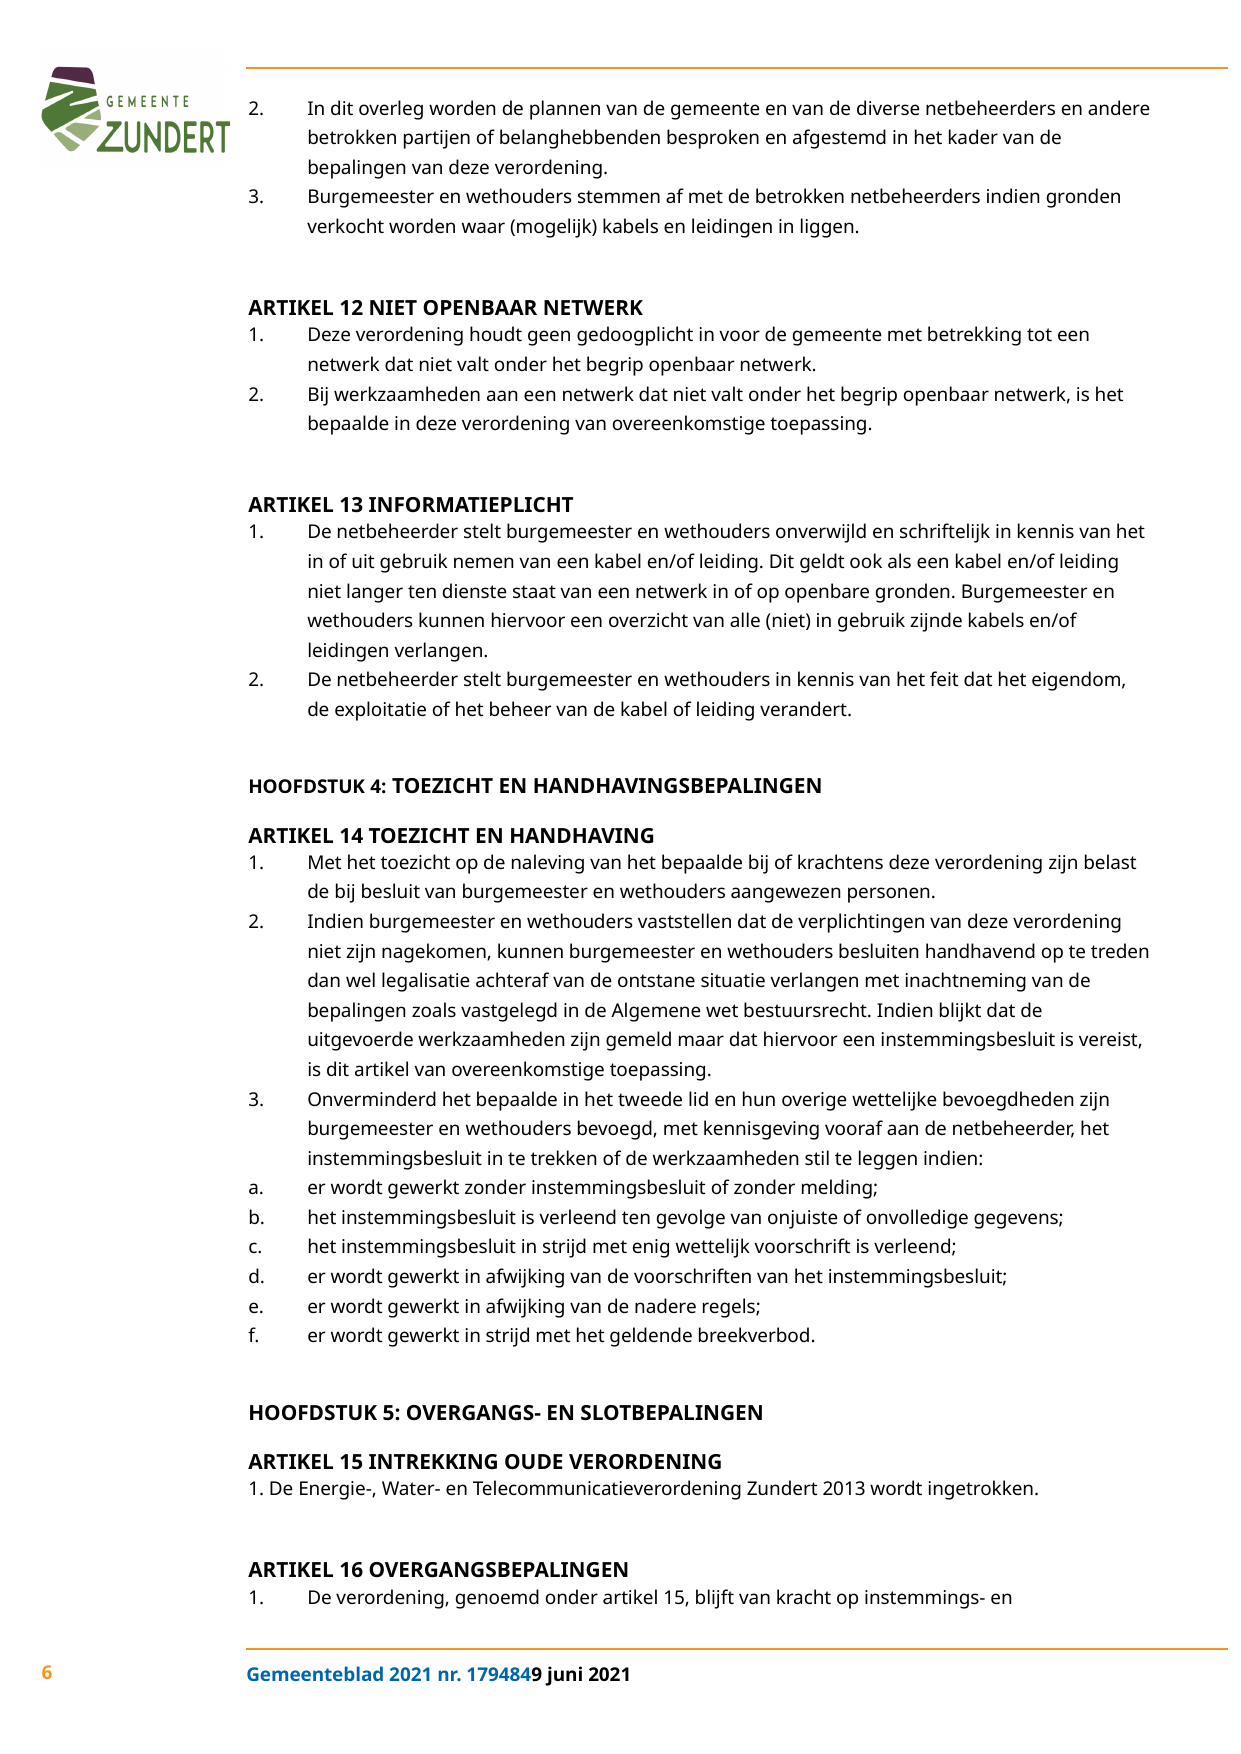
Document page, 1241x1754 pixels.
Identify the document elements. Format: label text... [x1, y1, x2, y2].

list De netbeheerder stelt burgemeester en wethouders in kennis van het feit dat het eigendom, de exploitatie of het beheer van de kabel of leiding verandert. [248, 667, 1152, 722]
text HOOFDSTUK 5: OVERGANGS- EN SLOTBEPALINGEN [248, 1398, 1152, 1426]
text ARTIKEL 12 NIET OPENBAAR NETWERK [248, 293, 1152, 322]
list het instemmingsbesluit in strijd met enig wettelijk voorschrift is verleend; [248, 1234, 1152, 1259]
text ARTIKEL 14 TOEZICHT EN HANDHAVING [248, 821, 1152, 849]
list Onverminderd het bepaalde in het tweede lid en hun overige wettelijke bevoegdheden zijn burgemeester en wethouders bevoegd, met kennisgeving vooraf aan de netbeheerder, het instemmingsbesluit in te trekken of de werkzaamheden stil te leggen indien: [248, 1086, 1152, 1171]
list In dit overleg worden de plannen van de gemeente en van de diverse netbeheerders en andere betrokken partijen of belanghebbenden besproken en afgestemd in het kader van de bepalingen van deze verordening. [248, 95, 1152, 180]
list De verordening, genoemd onder artikel 15, blijft van kracht op instemmings- en [248, 1584, 1152, 1609]
list Bij werkzaamheden aan een netwerk dat niet valt onder het begrip openbaar netwerk, is het bepaalde in deze verordening van overeenkomstige toepassing. [248, 381, 1152, 436]
list er wordt gewerkt zonder instemmingsbesluit of zonder melding; [248, 1174, 1152, 1200]
list De netbeheerder stelt burgemeester en wethouders onverwijld en schriftelijk in kennis van het in of uit gebruik nemen van een kabel en/of leiding. Dit geldt ook als een kabel en/of leiding niet langer ten dienste staat van een netwerk in of op openbare gronden. Burgemeester en wethouders kunnen hiervoor een overzicht van alle (niet) in gebruik zijnde kabels en/of leidingen verlangen. [248, 519, 1152, 663]
list Burgemeester en wethouders stemmen af met de betrokken netbeheerders indien gronden verkocht worden waar (mogelijk) kabels en leidingen in liggen. [248, 183, 1152, 239]
text ARTIKEL 16 OVERGANGSBEPALINGEN [248, 1555, 1152, 1584]
list er wordt gewerkt in afwijking van de nadere regels; [248, 1293, 1152, 1319]
text 1. De Energie-, Water- en Telecommunicatieverordening Zundert 2013 wordt ingetrokken. [248, 1475, 1152, 1501]
text ARTIKEL 13 INFORMATIEPLICHT [248, 490, 1152, 519]
list Met het toezicht op de naleving van het bepaalde bij of krachtens deze verordening zijn belast de bij besluit van burgemeester en wethouders aangewezen personen. [248, 849, 1152, 904]
text ARTIKEL 15 INTREKKING OUDE VERORDENING [248, 1447, 1152, 1475]
list er wordt gewerkt in strijd met het geldende breekverbod. [248, 1322, 1152, 1348]
text HOOFDSTUK 4: TOEZICHT EN HANDHAVINGSBEPALINGEN [248, 771, 1152, 800]
list er wordt gewerkt in afwijking van de voorschriften van het instemmingsbesluit; [248, 1263, 1152, 1289]
picture [41, 47, 231, 172]
list Deze verordening houdt geen gedoogplicht in voor de gemeente met betrekking tot een netwerk dat niet valt onder het begrip openbaar netwerk. [248, 322, 1152, 377]
list het instemmingsbesluit is verleend ten gevolge van onjuiste of onvolledige gegevens; [248, 1204, 1152, 1230]
list Indien burgemeester en wethouders vaststellen dat de verplichtingen van deze verordening niet zijn nagekomen, kunnen burgemeester en wethouders besluiten handhavend op te treden dan wel legalisatie achteraf van de ontstane situatie verlangen met inachtneming van de bepalingen zoals vastgelegd in de Algemene wet bestuursrecht. Indien blijkt dat de uitgevoerde werkzaamheden zijn gemeld maar dat hiervoor een instemmingsbesluit is vereist, is dit artikel van overeenkomstige toepassing. [248, 908, 1152, 1082]
